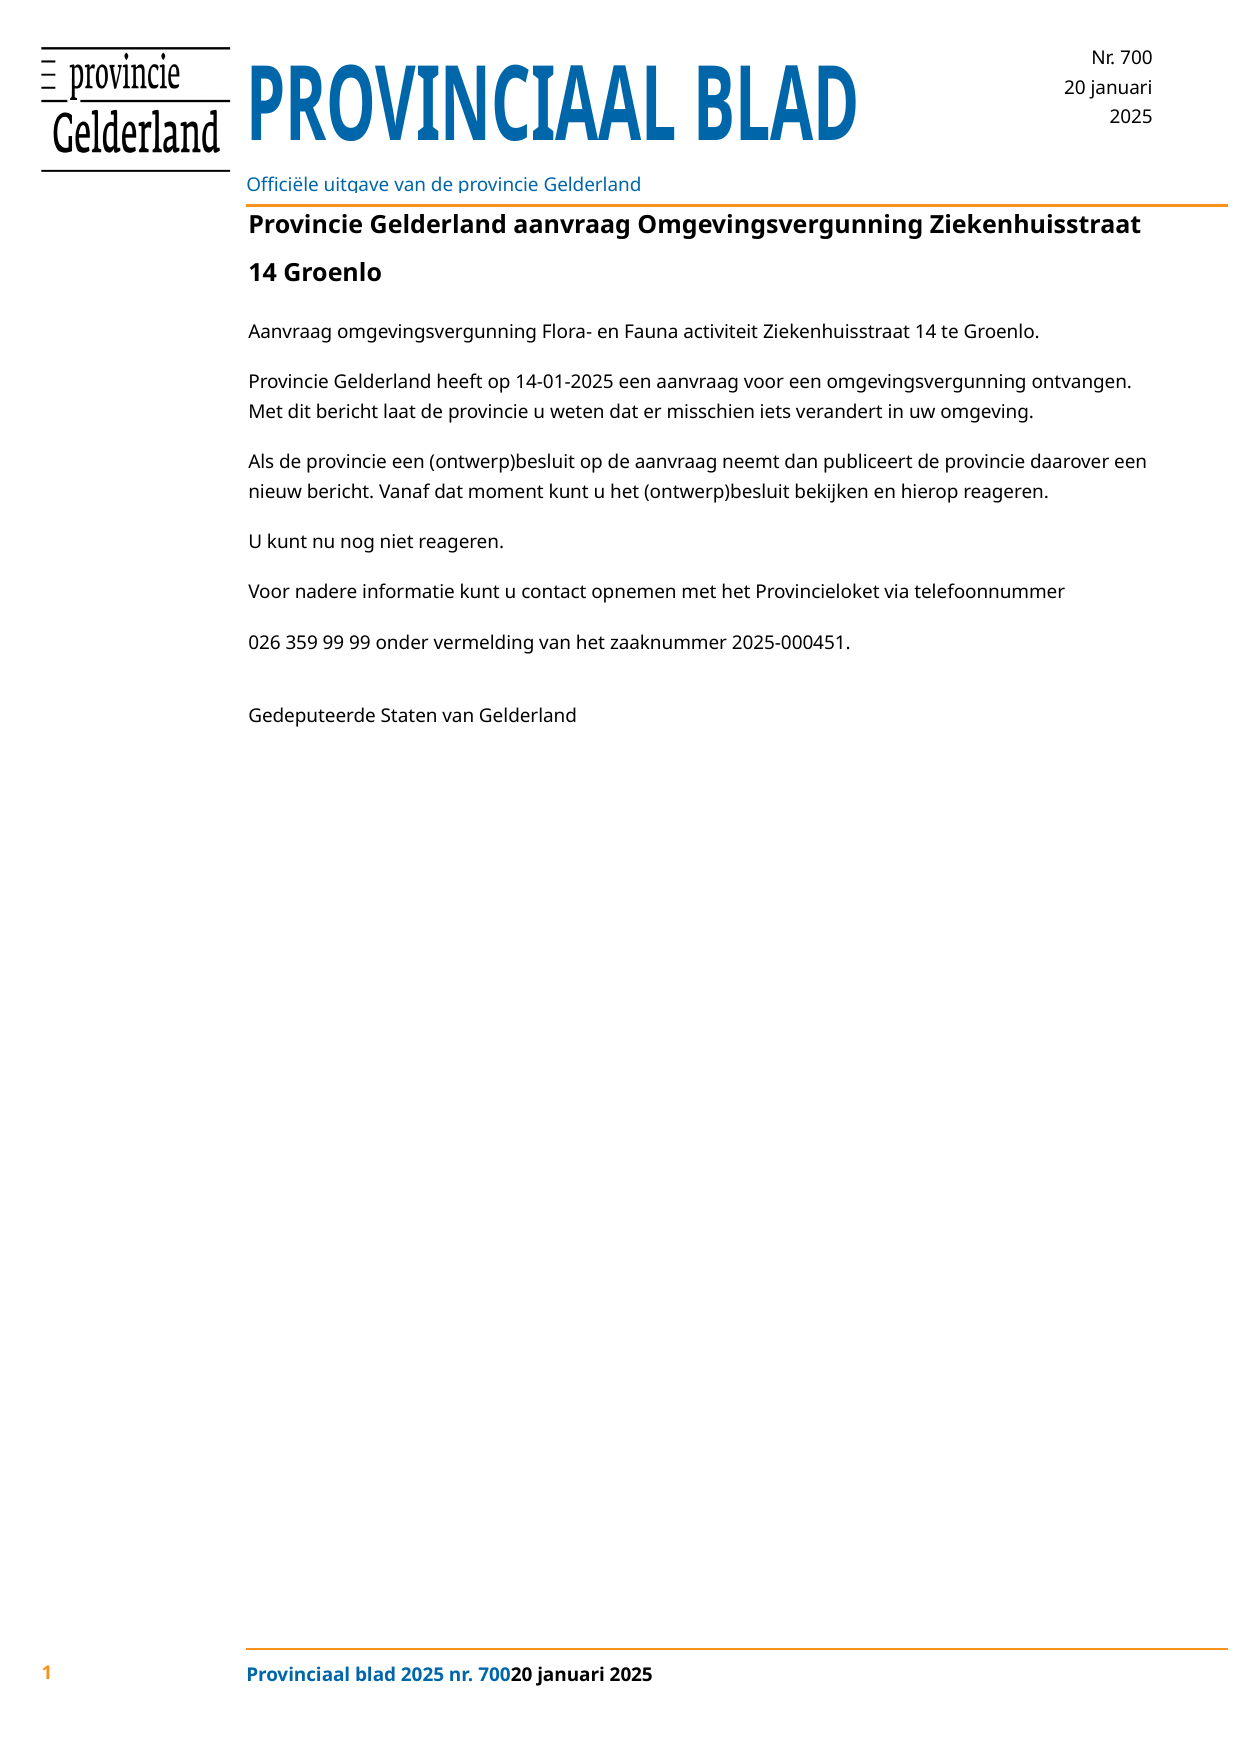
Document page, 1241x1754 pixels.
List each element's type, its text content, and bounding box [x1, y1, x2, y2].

text U kunt nu nog niet reageren. [248, 528, 1152, 554]
text Gedeputeerde Staten van Gelderland [248, 703, 1152, 728]
text Aanvraag omgevingsvergunning Flora- en Fauna activiteit Ziekenhuisstraat 14 te Groenlo. [248, 318, 1152, 344]
text Provincie Gelderland aanvraag Omgevingsvergunning Ziekenhuisstraat 14 Groenlo [248, 207, 1152, 288]
text Provincie Gelderland heeft op 14-01-2025 een aanvraag voor een omgevingsvergunning ontvangen. Met dit bericht laat de provincie u weten dat er misschien iets verandert in uw omgeving. [248, 368, 1152, 424]
text Voor nadere informatie kunt u contact opnemen met het Provincieloket via telefoonnummer [248, 579, 1152, 604]
text 026 359 99 99 onder vermelding van het zaaknummer 2025-000451. [248, 629, 1152, 655]
picture [41, 47, 231, 172]
text Als de provincie een (ontwerp)besluit op de aanvraag neemt dan publiceert de provincie daarover een nieuw bericht. Vanaf dat moment kunt u het (ontwerp)besluit bekijken en hierop reageren. [248, 448, 1152, 504]
